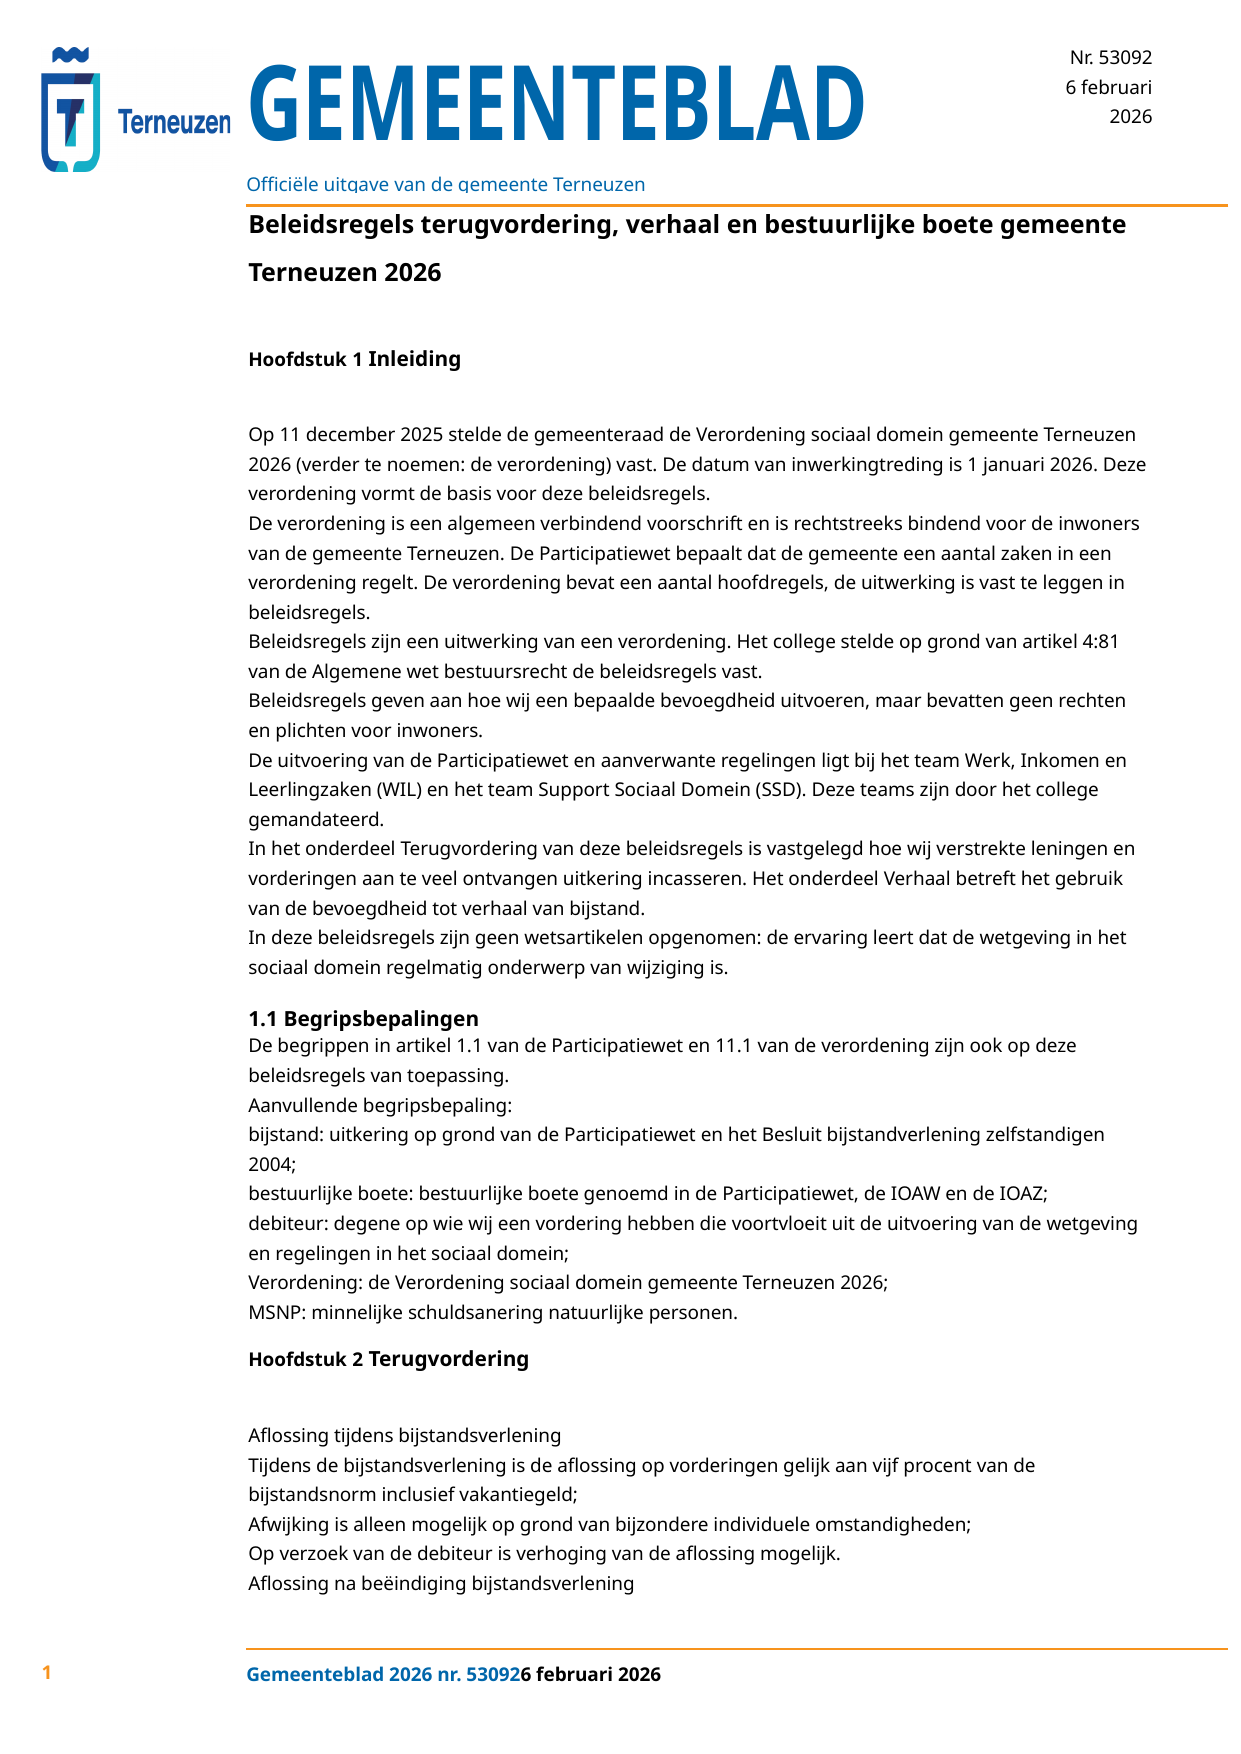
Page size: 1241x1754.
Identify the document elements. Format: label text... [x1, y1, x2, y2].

text Beleidsregels geven aan hoe wij een bepaalde bevoegdheid uitvoeren, maar bevatten geen rechten en plichten voor inwoners. [248, 688, 1152, 743]
text Tijdens de bijstandsverlening is de aflossing op vorderingen gelijk aan vijf procent van de bijstandsnorm inclusief vakantiegeld; [248, 1452, 1152, 1507]
text Op 11 december 2025 stelde de gemeenteraad de Verordening sociaal domein gemeente Terneuzen 2026 (verder te noemen: de verordening) vast. De datum van inwerkingtreding is 1 januari 2026. Deze verordening vormt de basis voor deze beleidsregels. [248, 421, 1152, 506]
text Verordening: de Verordening sociaal domein gemeente Terneuzen 2026; [248, 1269, 1152, 1295]
text In deze beleidsregels zijn geen wetsartikelen opgenomen: de ervaring leert dat de wetgeving in het sociaal domein regelmatig onderwerp van wijziging is. [248, 924, 1152, 979]
text Op verzoek van de debiteur is verhoging van de aflossing mogelijk. [248, 1541, 1152, 1566]
text Aflossing na beëindiging bijstandsverlening [248, 1570, 1152, 1596]
text Hoofdstuk 1 Inleiding [248, 344, 1152, 372]
text 1.1 Begripsbepalingen [248, 1004, 1152, 1033]
text Hoofdstuk 2 Terugvordering [248, 1344, 1152, 1373]
text Afwijking is alleen mogelijk op grond van bijzondere individuele omstandigheden; [248, 1511, 1152, 1537]
text Aflossing tijdens bijstandsverlening [248, 1422, 1152, 1448]
text Aanvullende begripsbepaling: [248, 1092, 1152, 1118]
text bestuurlijke boete: bestuurlijke boete genoemd in de Participatiewet, de IOAW en de IOAZ; [248, 1181, 1152, 1206]
text Beleidsregels zijn een uitwerking van een verordening. Het college stelde op grond van artikel 4:81 van de Algemene wet bestuursrecht de beleidsregels vast. [248, 628, 1152, 684]
text Beleidsregels terugvordering, verhaal en bestuurlijke boete gemeente Terneuzen 2026 [248, 207, 1152, 288]
text De uitvoering van de Participatiewet en aanverwante regelingen ligt bij het team Werk, Inkomen en Leerlingzaken (WIL) en het team Support Sociaal Domein (SSD). Deze teams zijn door het college gemandateerd. [248, 747, 1152, 832]
text In het onderdeel Terugvordering van deze beleidsregels is vastgelegd hoe wij verstrekte leningen en vorderingen aan te veel ontvangen uitkering incasseren. Het onderdeel Verhaal betreft het gebruik van de bevoegdheid tot verhaal van bijstand. [248, 836, 1152, 920]
text MSNP: minnelijke schuldsanering natuurlijke personen. [248, 1299, 1152, 1325]
text De begrippen in artikel 1.1 van de Participatiewet en 11.1 van de verordening zijn ook op deze beleidsregels van toepassing. [248, 1033, 1152, 1088]
picture [41, 47, 231, 172]
text De verordening is een algemeen verbindend voorschrift en is rechtstreeks bindend voor de inwoners van de gemeente Terneuzen. De Participatiewet bepaalt dat de gemeente een aantal zaken in een verordening regelt. De verordening bevat een aantal hoofdregels, de uitwerking is vast te leggen in beleidsregels. [248, 510, 1152, 624]
text bijstand: uitkering op grond van de Participatiewet en het Besluit bijstandverlening zelfstandigen 2004; [248, 1121, 1152, 1177]
text debiteur: degene op wie wij een vordering hebben die voortvloeit uit de uitvoering van de wetgeving en regelingen in het sociaal domein; [248, 1210, 1152, 1266]
